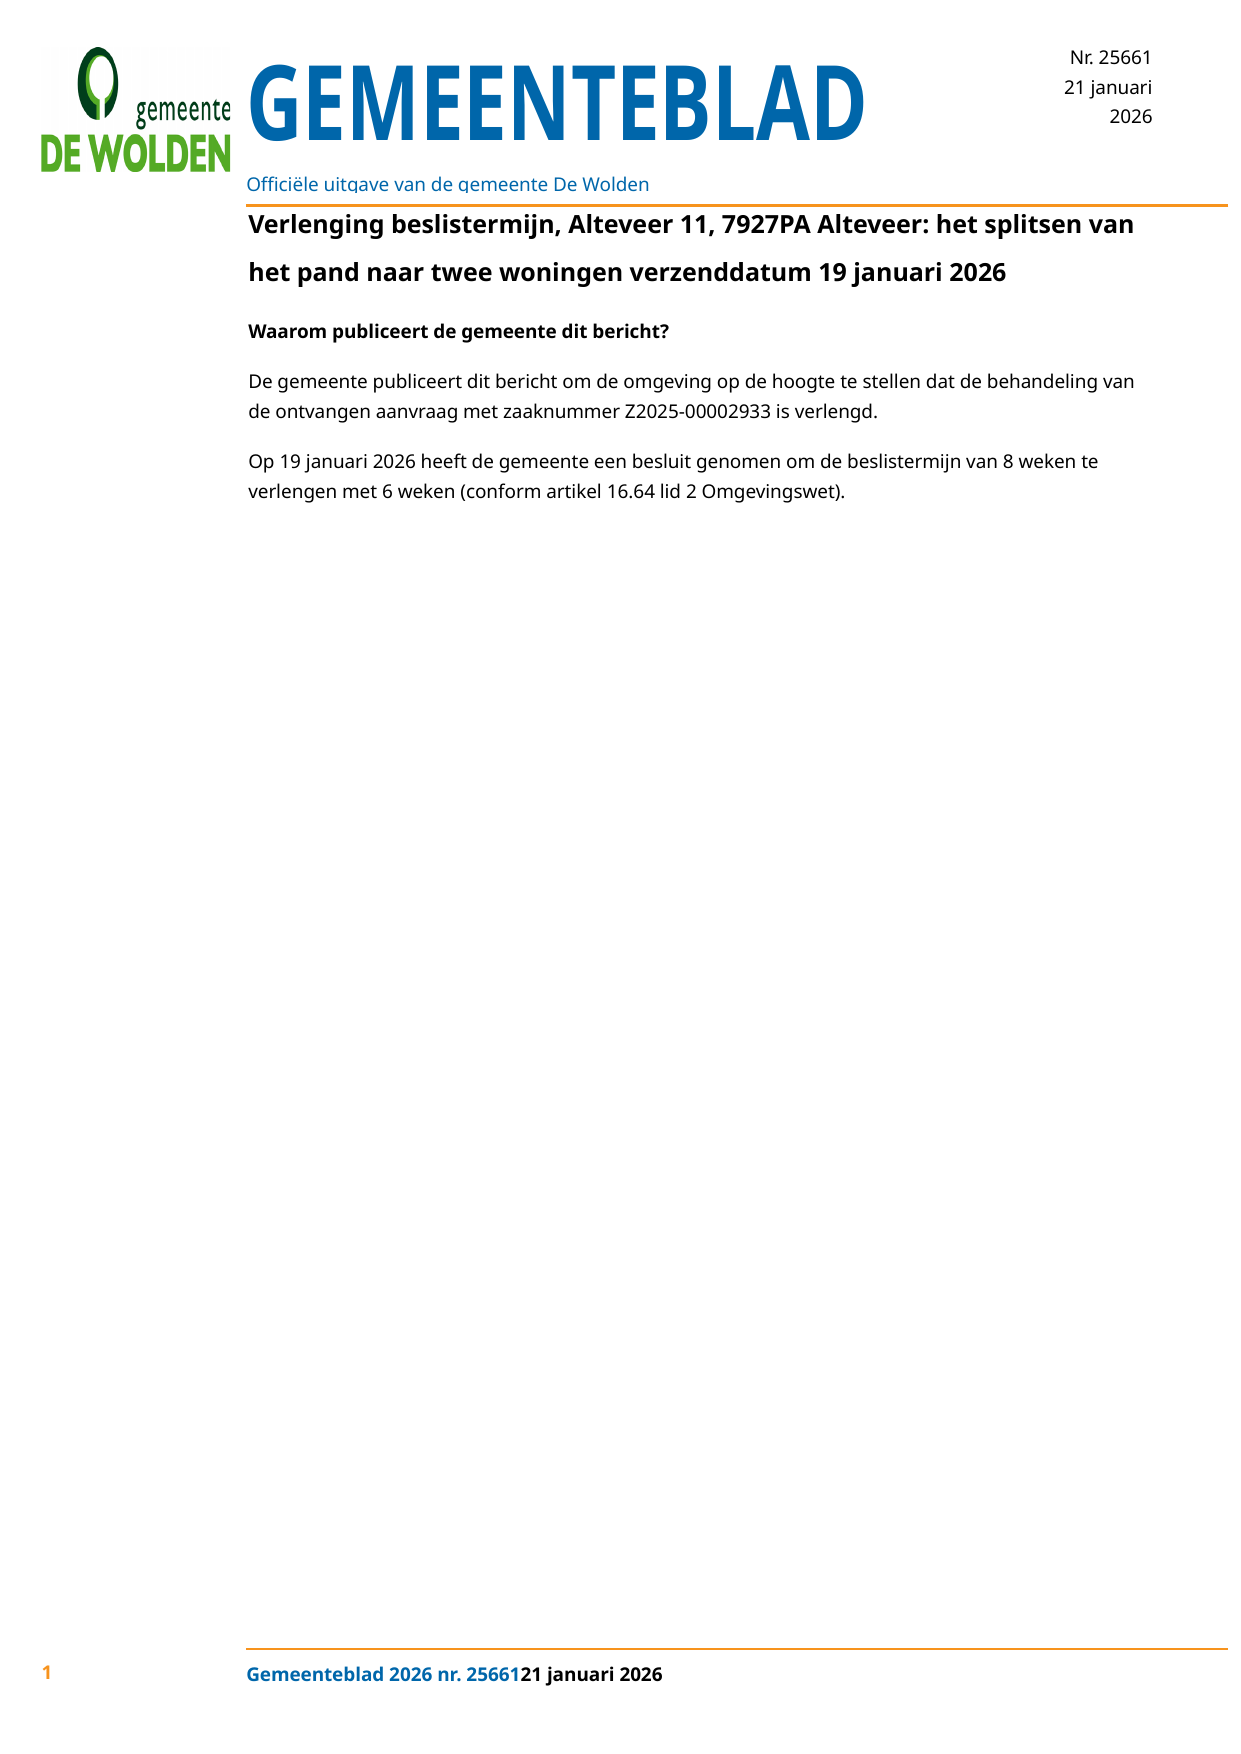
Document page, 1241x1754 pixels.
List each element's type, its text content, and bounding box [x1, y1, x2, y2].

text Verlenging beslistermijn, Alteveer 11, 7927PA Alteveer: het splitsen van het pand naar twee woningen verzenddatum 19 januari 2026 [248, 207, 1152, 288]
text Waarom publiceert de gemeente dit bericht? [248, 318, 1152, 344]
picture [41, 47, 231, 172]
text Op 19 januari 2026 heeft de gemeente een besluit genomen om de beslistermijn van 8 weken te verlengen met 6 weken (conform artikel 16.64 lid 2 Omgevingswet). [248, 448, 1152, 504]
text De gemeente publiceert dit bericht om de omgeving op de hoogte te stellen dat de behandeling van de ontvangen aanvraag met zaaknummer Z2025-00002933 is verlengd. [248, 368, 1152, 424]
